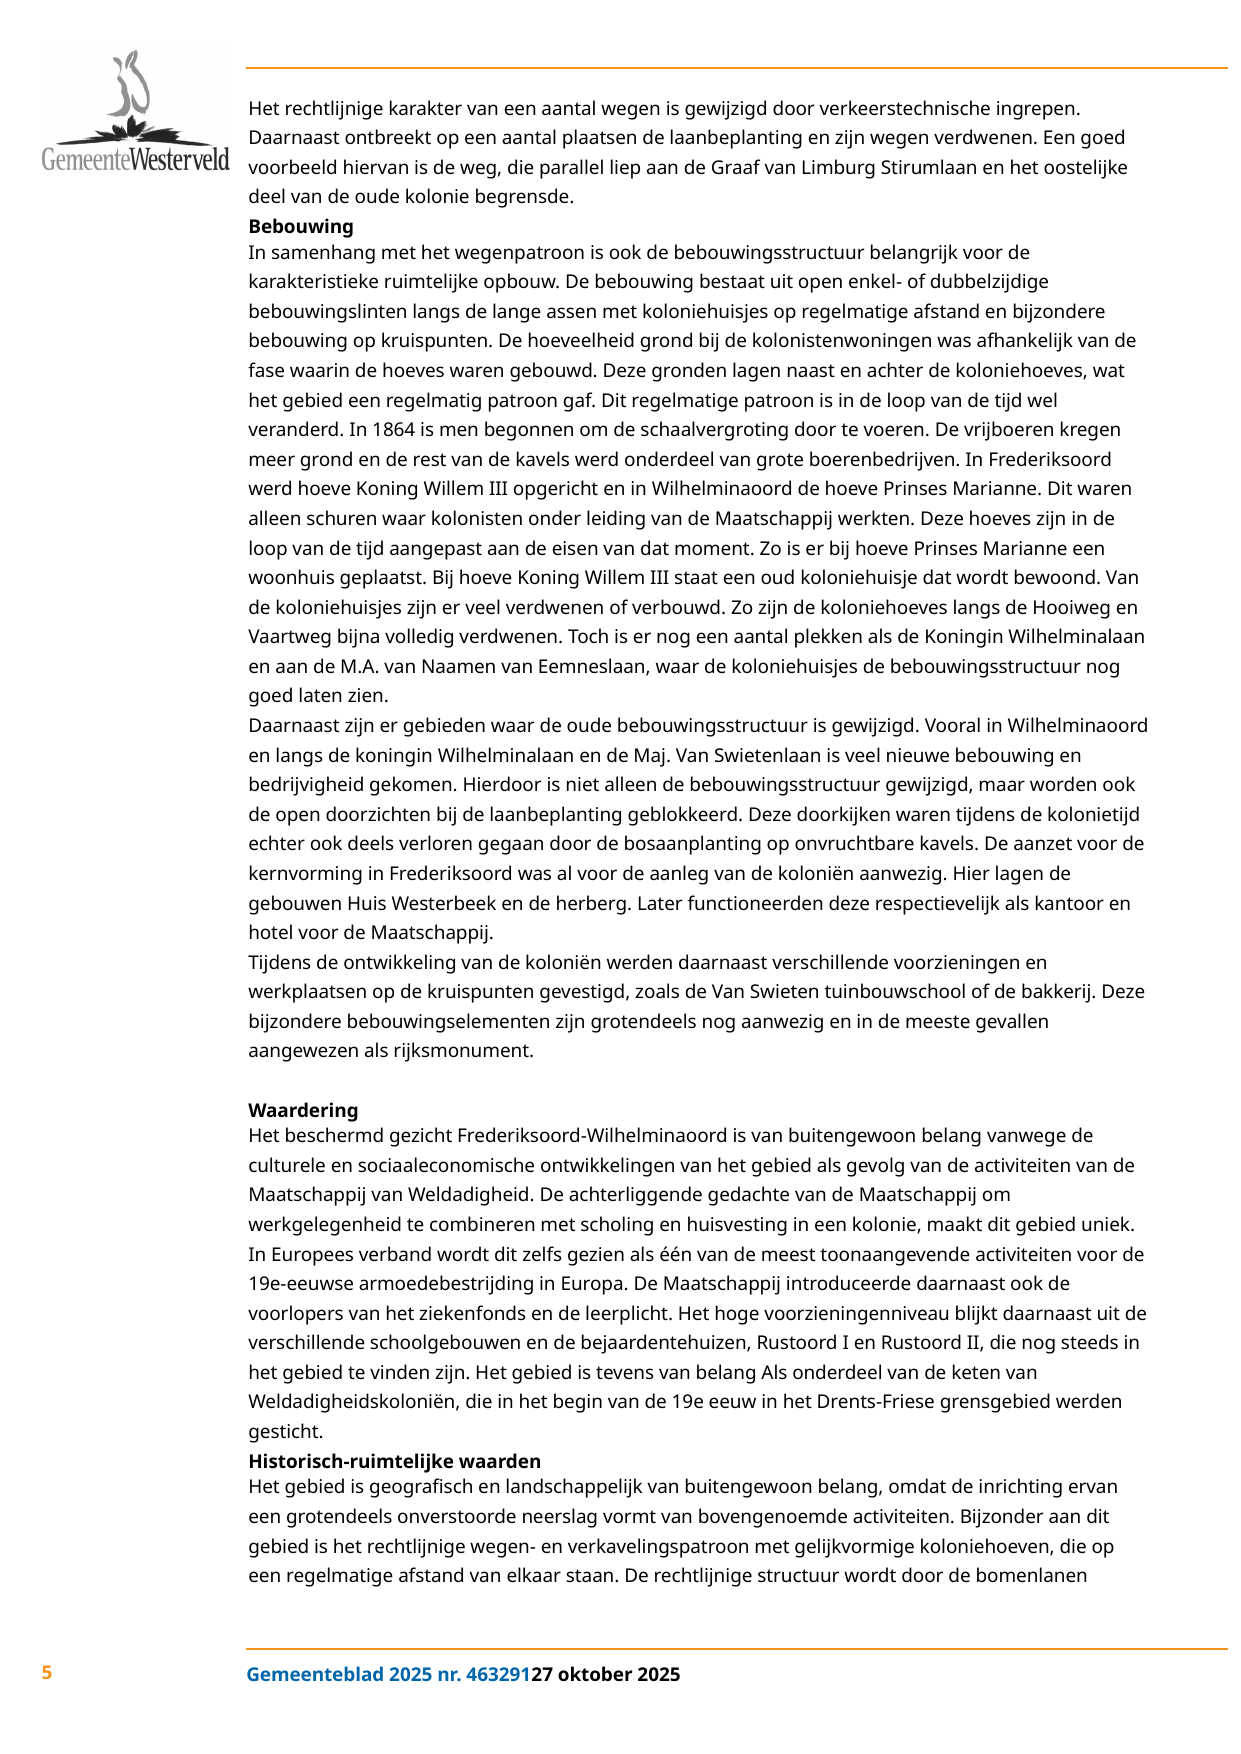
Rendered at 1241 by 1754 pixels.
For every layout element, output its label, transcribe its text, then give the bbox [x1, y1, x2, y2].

text In samenhang met het wegenpatroon is ook de bebouwingsstructuur belangrijk voor de karakteristieke ruimtelijke opbouw. De bebouwing bestaat uit open enkel- of dubbelzijdige bebouwingslinten langs de lange assen met koloniehuisjes op regelmatige afstand en bijzondere bebouwing op kruispunten. De hoeveelheid grond bij de kolonistenwoningen was afhankelijk van de fase waarin de hoeves waren gebouwd. Deze gronden lagen naast en achter de koloniehoeves, wat het gebied een regelmatig patroon gaf. Dit regelmatige patroon is in de loop van de tijd wel veranderd. In 1864 is men begonnen om de schaalvergroting door te voeren. De vrijboeren kregen meer grond en de rest van de kavels werd onderdeel van grote boerenbedrijven. In Frederiksoord werd hoeve Koning Willem III opgericht en in Wilhelminaoord de hoeve Prinses Marianne. Dit waren alleen schuren waar kolonisten onder leiding van de Maatschappij werkten. Deze hoeves zijn in de loop van de tijd aangepast aan de eisen van dat moment. Zo is er bij hoeve Prinses Marianne een woonhuis geplaatst. Bij hoeve Koning Willem III staat een oud koloniehuisje dat wordt bewoond. Van de koloniehuisjes zijn er veel verdwenen of verbouwd. Zo zijn de koloniehoeves langs de Hooiweg en Vaartweg bijna volledig verdwenen. Toch is er nog een aantal plekken als de Koningin Wilhelminalaan en aan de M.A. van Naamen van Eemneslaan, waar de koloniehuisjes de bebouwingsstructuur nog goed laten zien. [248, 239, 1152, 708]
text Het gebied is geografisch en landschappelijk van buitengewoon belang, omdat de inrichting ervan een grotendeels onverstoorde neerslag vormt van bovengenoemde activiteiten. Bijzonder aan dit gebied is het rechtlijnige wegen- en verkavelingspatroon met gelijkvormige koloniehoeven, die op een regelmatige afstand van elkaar staan. De rechtlijnige structuur wordt door de bomenlanen [248, 1474, 1152, 1588]
text Waardering [248, 1097, 1152, 1122]
text Bebouwing [248, 213, 1152, 239]
text Tijdens de ontwikkeling van de koloniën werden daarnaast verschillende voorzieningen en werkplaatsen op de kruispunten gevestigd, zoals de Van Swieten tuinbouwschool of de bakkerij. Deze bijzondere bebouwingselementen zijn grotendeels nog aanwezig en in de meeste gevallen aangewezen als rijksmonument. [248, 949, 1152, 1063]
text Het beschermd gezicht Frederiksoord-Wilhelminaoord is van buitengewoon belang vanwege de culturele en sociaaleconomische ontwikkelingen van het gebied als gevolg van de activiteiten van de Maatschappij van Weldadigheid. De achterliggende gedachte van de Maatschappij om werkgelegenheid te combineren met scholing en huisvesting in een kolonie, maakt dit gebied uniek. In Europees verband wordt dit zelfs gezien als één van de meest toonaangevende activiteiten voor de 19e-eeuwse armoedebestrijding in Europa. De Maatschappij introduceerde daarnaast ook de voorlopers van het ziekenfonds en de leerplicht. Het hoge voorzieningenniveau blijkt daarnaast uit de verschillende schoolgebouwen en de bejaardentehuizen, Rustoord I en Rustoord II, die nog steeds in het gebied te vinden zijn. Het gebied is tevens van belang Als onderdeel van de keten van Weldadigheidskoloniën, die in het begin van de 19e eeuw in het Drents-Friese grensgebied werden gesticht. [248, 1122, 1152, 1444]
text Daarnaast zijn er gebieden waar de oude bebouwingsstructuur is gewijzigd. Vooral in Wilhelminaoord en langs de koningin Wilhelminalaan en de Maj. Van Swietenlaan is veel nieuwe bebouwing en bedrijvigheid gekomen. Hierdoor is niet alleen de bebouwingsstructuur gewijzigd, maar worden ook de open doorzichten bij de laanbeplanting geblokkeerd. Deze doorkijken waren tijdens de kolonietijd echter ook deels verloren gegaan door de bosaanplanting op onvruchtbare kavels. De aanzet voor de kernvorming in Frederiksoord was al voor de aanleg van de koloniën aanwezig. Hier lagen de gebouwen Huis Westerbeek en de herberg. Later functioneerden deze respectievelijk als kantoor en hotel voor de Maatschappij. [248, 712, 1152, 945]
text Historisch-ruimtelijke waarden [248, 1448, 1152, 1474]
picture [41, 47, 231, 172]
text Het rechtlijnige karakter van een aantal wegen is gewijzigd door verkeerstechnische ingrepen. Daarnaast ontbreekt op een aantal plaatsen de laanbeplanting en zijn wegen verdwenen. Een goed voorbeeld hiervan is de weg, die parallel liep aan de Graaf van Limburg Stirumlaan en het oostelijke deel van de oude kolonie begrensde. [248, 95, 1152, 209]
